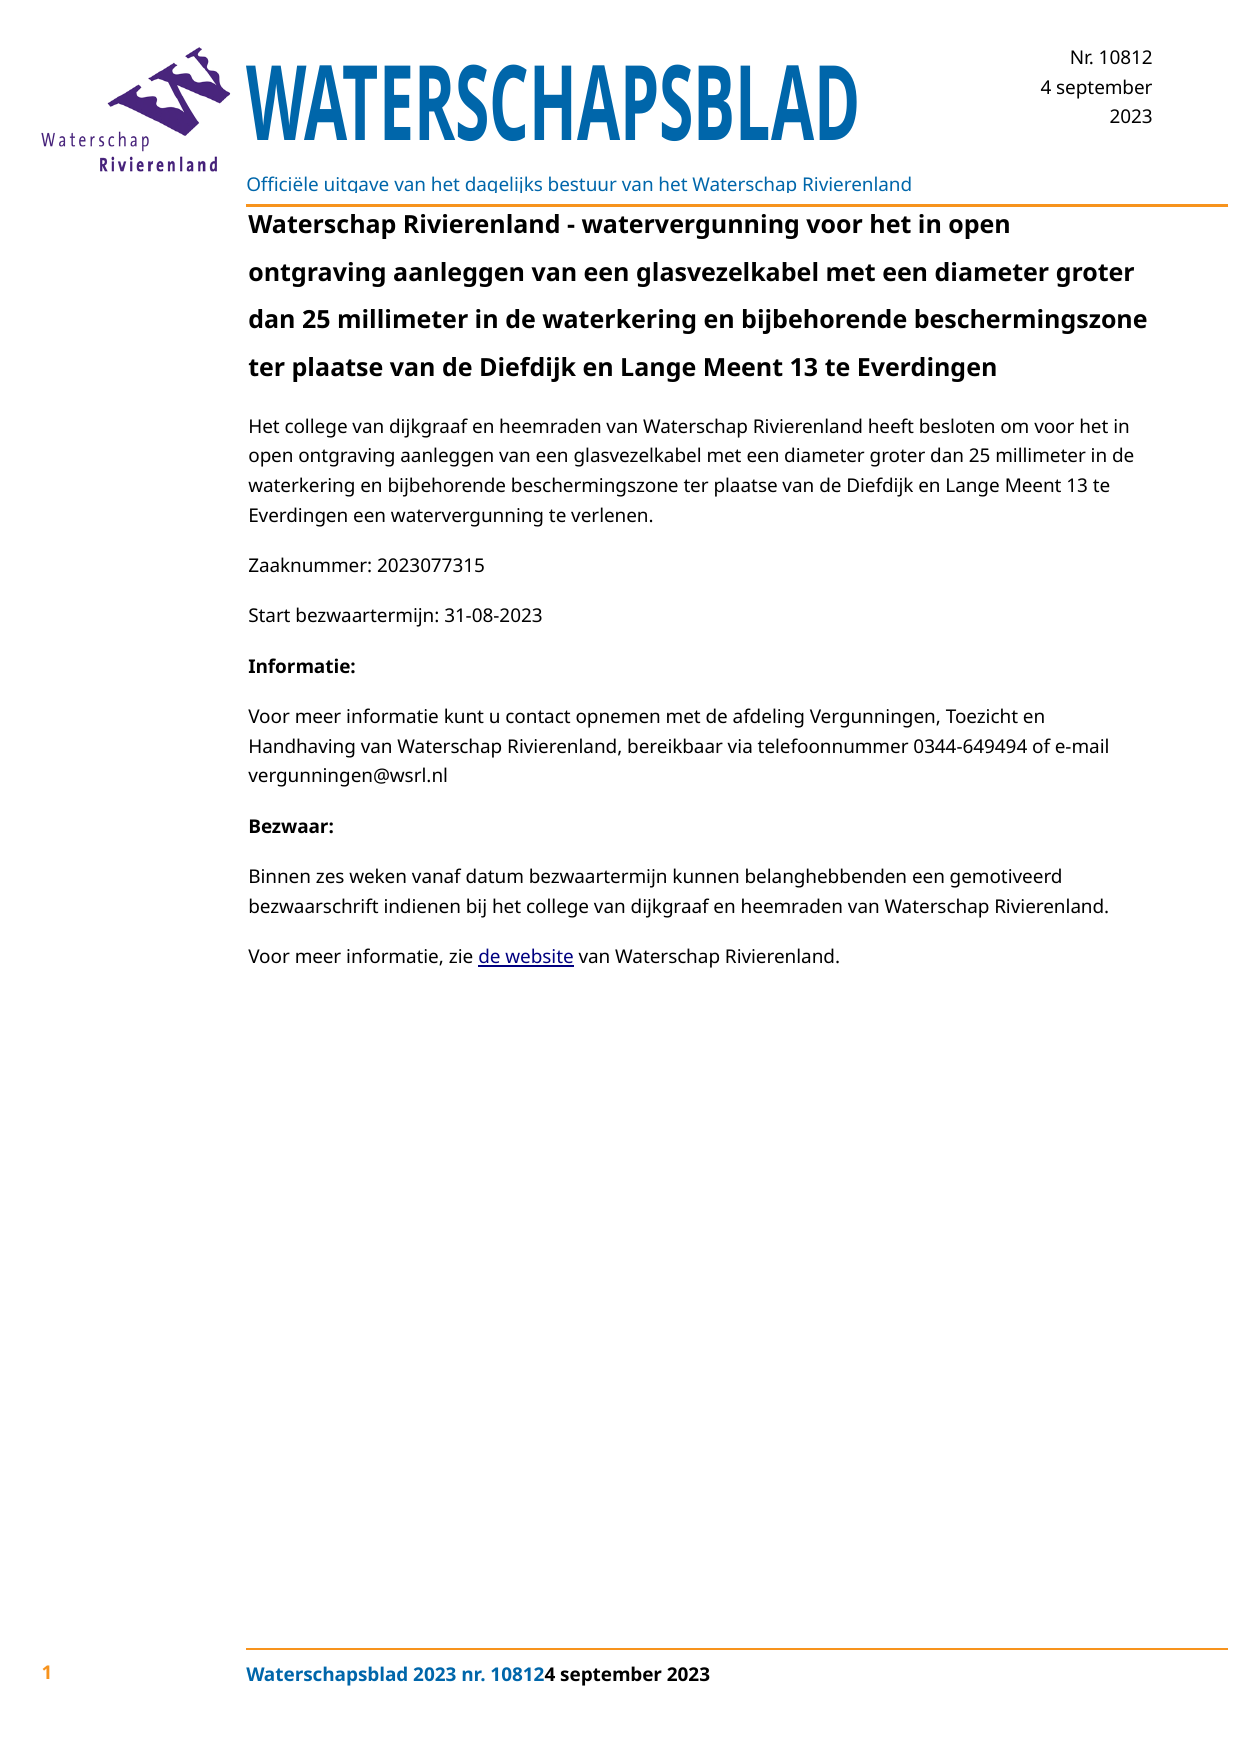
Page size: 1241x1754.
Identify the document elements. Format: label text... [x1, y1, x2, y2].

text Het college van dijkgraaf en heemraden van Waterschap Rivierenland heeft besloten om voor het in open ontgraving aanleggen van een glasvezelkabel met een diameter groter dan 25 millimeter in de waterkering en bijbehorende beschermingszone ter plaatse van de Diefdijk en Lange Meent 13 te Everdingen een watervergunning te verlenen. [248, 413, 1152, 528]
text Start bezwaartermijn: 31-08-2023 [248, 603, 1152, 628]
picture [41, 47, 231, 172]
text Bezwaar: [248, 813, 1152, 839]
text Binnen zes weken vanaf datum bezwaartermijn kunnen belanghebbenden een gemotiveerd bezwaarschrift indienen bij het college van dijkgraaf en heemraden van Waterschap Rivierenland. [248, 863, 1152, 919]
text Voor meer informatie kunt u contact opnemen met de afdeling Vergunningen, Toezicht en Handhaving van Waterschap Rivierenland, bereikbaar via telefoonnummer 0344-649494 of e-mail vergunningen@wsrl.nl [248, 703, 1152, 788]
text Informatie: [248, 653, 1152, 679]
text Waterschap Rivierenland - watervergunning voor het in open ontgraving aanleggen van een glasvezelkabel met een diameter groter dan 25 millimeter in de waterkering en bijbehorende beschermingszone ter plaatse van de Diefdijk en Lange Meent 13 te Everdingen [248, 207, 1152, 384]
text Voor meer informatie, zie de website van Waterschap Rivierenland. [248, 943, 1152, 969]
text Zaaknummer: 2023077315 [248, 552, 1152, 578]
